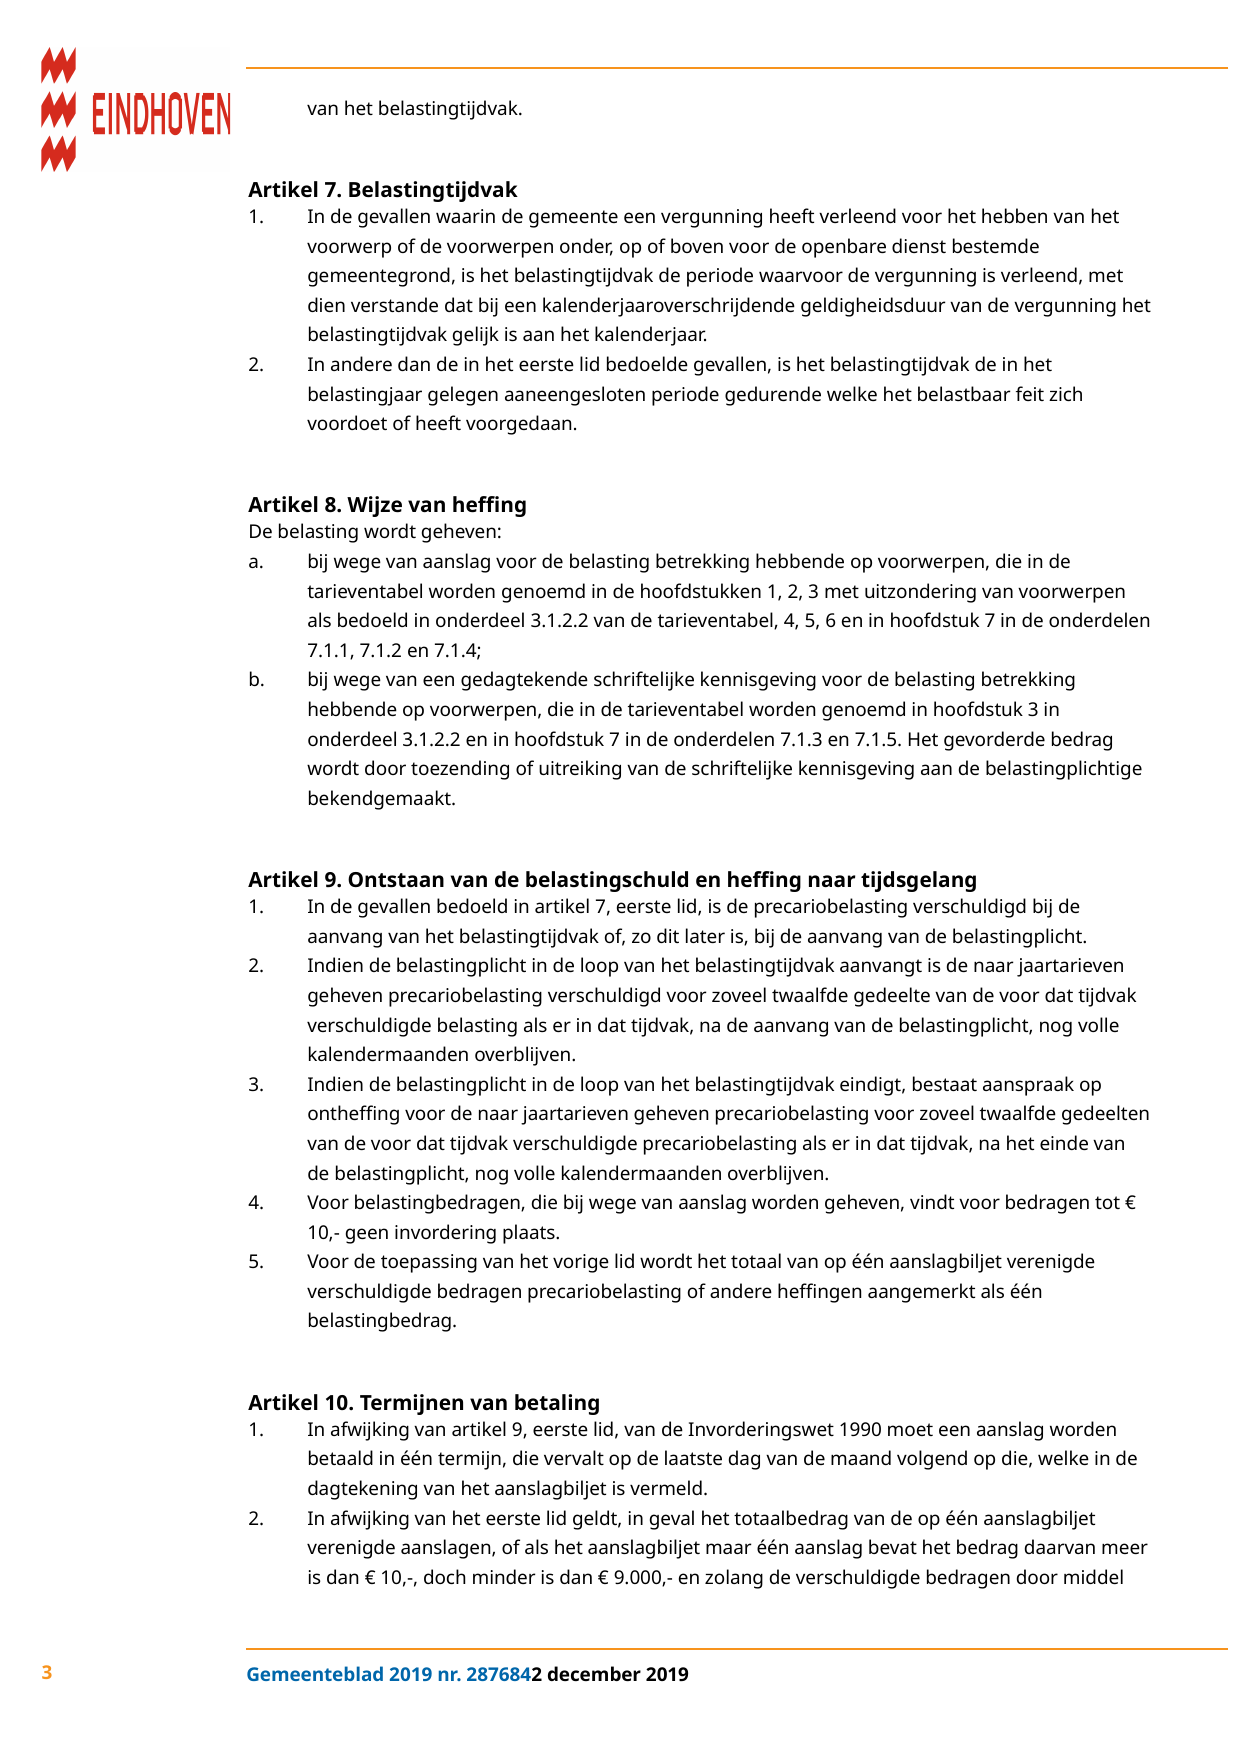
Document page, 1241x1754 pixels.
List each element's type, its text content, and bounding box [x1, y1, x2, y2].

list Voor belastingbedragen, die bij wege van aanslag worden geheven, vindt voor bedragen tot € 10,- geen invordering plaats. [248, 1189, 1152, 1244]
list In de gevallen bedoeld in artikel 7, eerste lid, is de precariobelasting verschuldigd bij de aanvang van het belastingtijdvak of, zo dit later is, bij de aanvang van de belastingplicht. [248, 893, 1152, 949]
list bij wege van een gedagtekende schriftelijke kennisgeving voor de belasting betrekking hebbende op voorwerpen, die in de tarieventabel worden genoemd in hoofdstuk 3 in onderdeel 3.1.2.2 en in hoofdstuk 7 in de onderdelen 7.1.3 en 7.1.5. Het gevorderde bedrag wordt door toezending of uitreiking van de schriftelijke kennisgeving aan de belastingplichtige bekendgemaakt. [248, 667, 1152, 811]
picture [41, 47, 231, 172]
list Indien de belastingplicht in de loop van het belastingtijdvak eindigt, bestaat aanspraak op ontheffing voor de naar jaartarieven geheven precariobelasting voor zoveel twaalfde gedeelten van de voor dat tijdvak verschuldigde precariobelasting als er in dat tijdvak, na het einde van de belastingplicht, nog volle kalendermaanden overblijven. [248, 1071, 1152, 1185]
list bij wege van aanslag voor de belasting betrekking hebbende op voorwerpen, die in de tarieventabel worden genoemd in de hoofdstukken 1, 2, 3 met uitzondering van voorwerpen als bedoeld in onderdeel 3.1.2.2 van de tarieventabel, 4, 5, 6 en in hoofdstuk 7 in de onderdelen 7.1.1, 7.1.2 en 7.1.4; [248, 548, 1152, 663]
text De belasting wordt geheven: [248, 519, 1152, 544]
list Indien de belastingplicht in de loop van het belastingtijdvak aanvangt is de naar jaartarieven geheven precariobelasting verschuldigd voor zoveel twaalfde gedeelte van de voor dat tijdvak verschuldigde belasting als er in dat tijdvak, na de aanvang van de belastingplicht, nog volle kalendermaanden overblijven. [248, 953, 1152, 1067]
text Artikel 9. Ontstaan van de belastingschuld en heffing naar tijdsgelang [248, 865, 1152, 893]
text Artikel 7. Belastingtijdvak [248, 175, 1152, 203]
list In afwijking van het eerste lid geldt, in geval het totaalbedrag van de op één aanslagbiljet verenigde aanslagen, of als het aanslagbiljet maar één aanslag bevat het bedrag daarvan meer is dan € 10,-, doch minder is dan € 9.000,- en zolang de verschuldigde bedragen door middel [248, 1505, 1152, 1590]
list In de gevallen waarin de gemeente een vergunning heeft verleend voor het hebben van het voorwerp of de voorwerpen onder, op of boven voor de openbare dienst bestemde gemeentegrond, is het belastingtijdvak de periode waarvoor de vergunning is verleend, met dien verstande dat bij een kalenderjaaroverschrijdende geldigheidsduur van de vergunning het belastingtijdvak gelijk is aan het kalenderjaar. [248, 203, 1152, 347]
list van het belastingtijdvak. [248, 95, 1152, 121]
text Artikel 8. Wijze van heffing [248, 490, 1152, 519]
list In andere dan de in het eerste lid bedoelde gevallen, is het belastingtijdvak de in het belastingjaar gelegen aaneengesloten periode gedurende welke het belastbaar feit zich voordoet of heeft voorgedaan. [248, 351, 1152, 436]
list Voor de toepassing van het vorige lid wordt het totaal van op één aanslagbiljet verenigde verschuldigde bedragen precariobelasting of andere heffingen aangemerkt als één belastingbedrag. [248, 1248, 1152, 1333]
list In afwijking van artikel 9, eerste lid, van de Invorderingswet 1990 moet een aanslag worden betaald in één termijn, die vervalt op de laatste dag van de maand volgend op die, welke in de dagtekening van het aanslagbiljet is vermeld. [248, 1416, 1152, 1501]
text Artikel 10. Termijnen van betaling [248, 1388, 1152, 1416]
